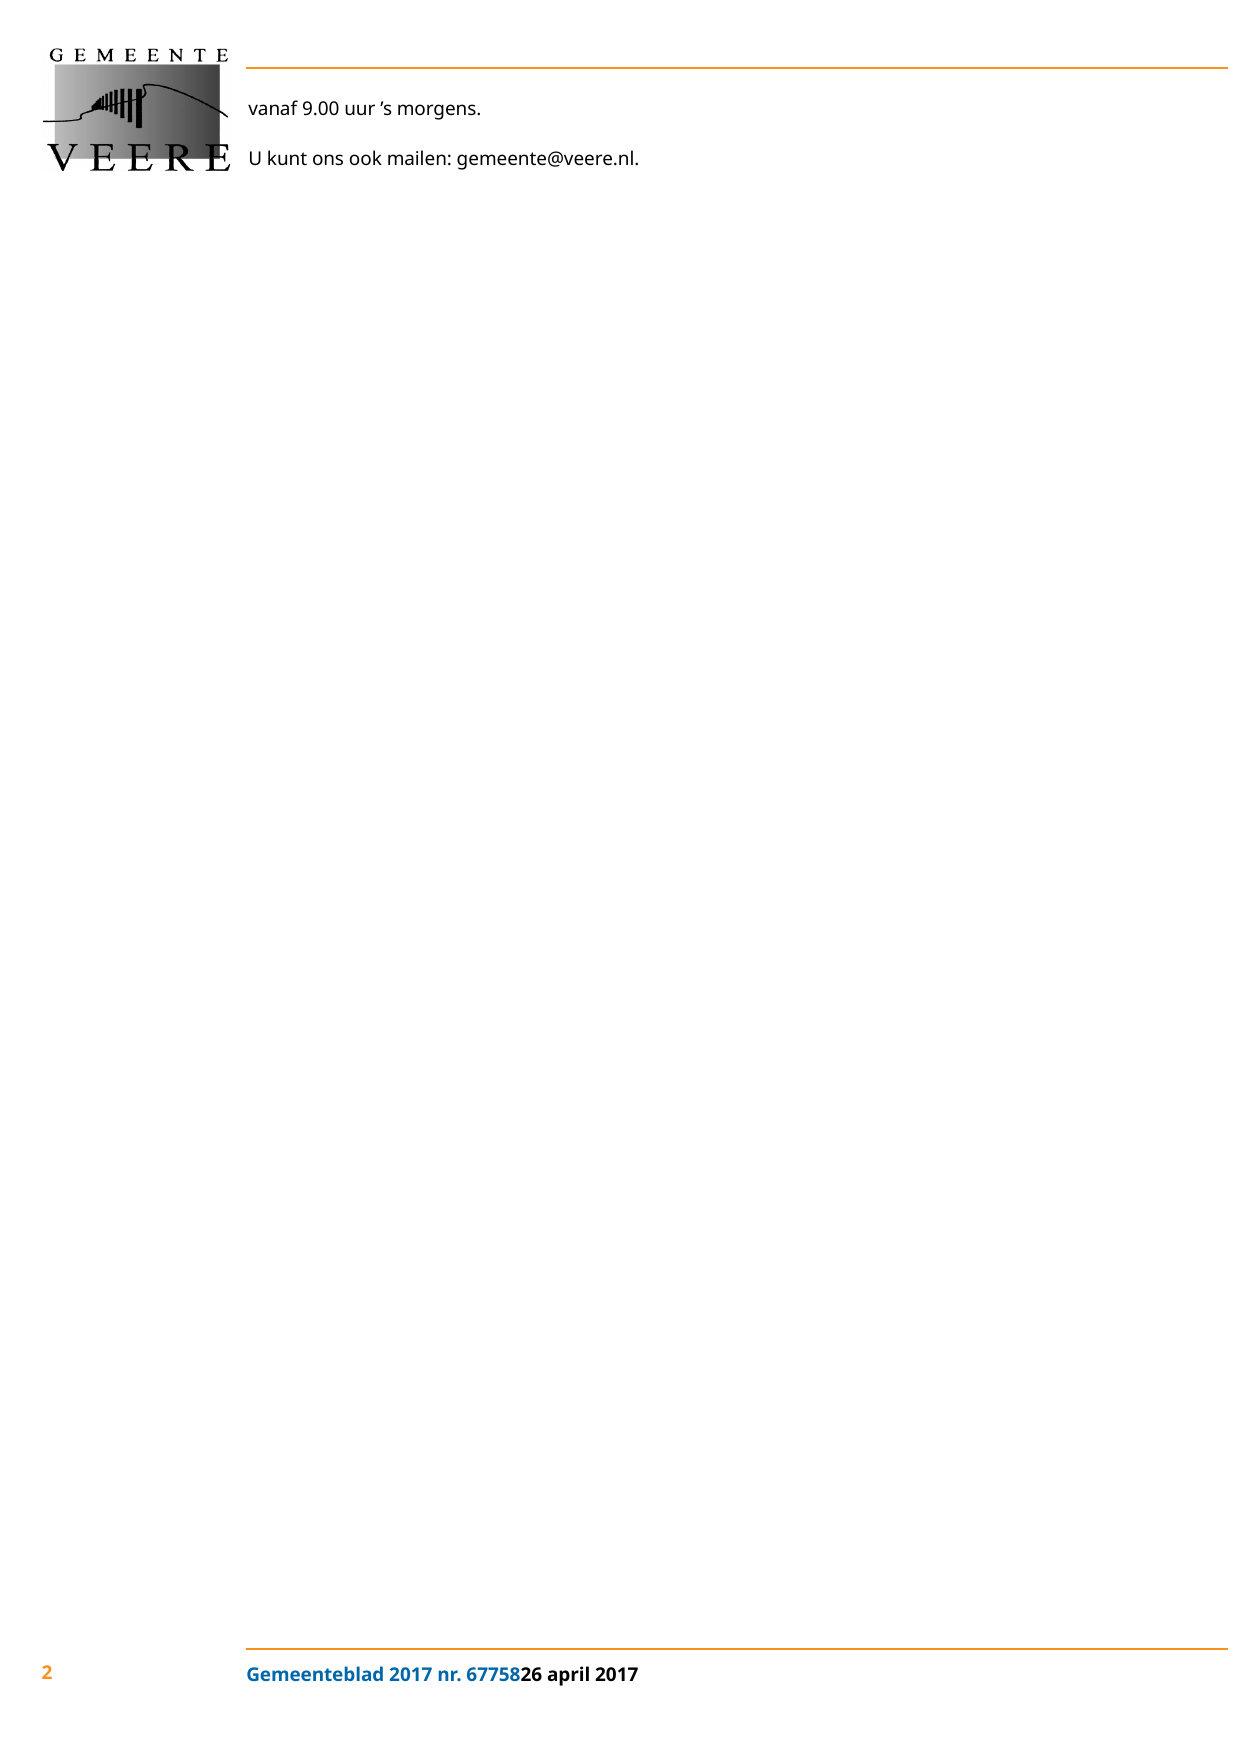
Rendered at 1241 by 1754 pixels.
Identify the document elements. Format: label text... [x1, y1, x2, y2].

text vanaf 9.00 uur ’s morgens. [248, 95, 1152, 121]
picture [41, 47, 231, 172]
text U kunt ons ook mailen: gemeente@veere.nl. [248, 145, 1152, 171]
